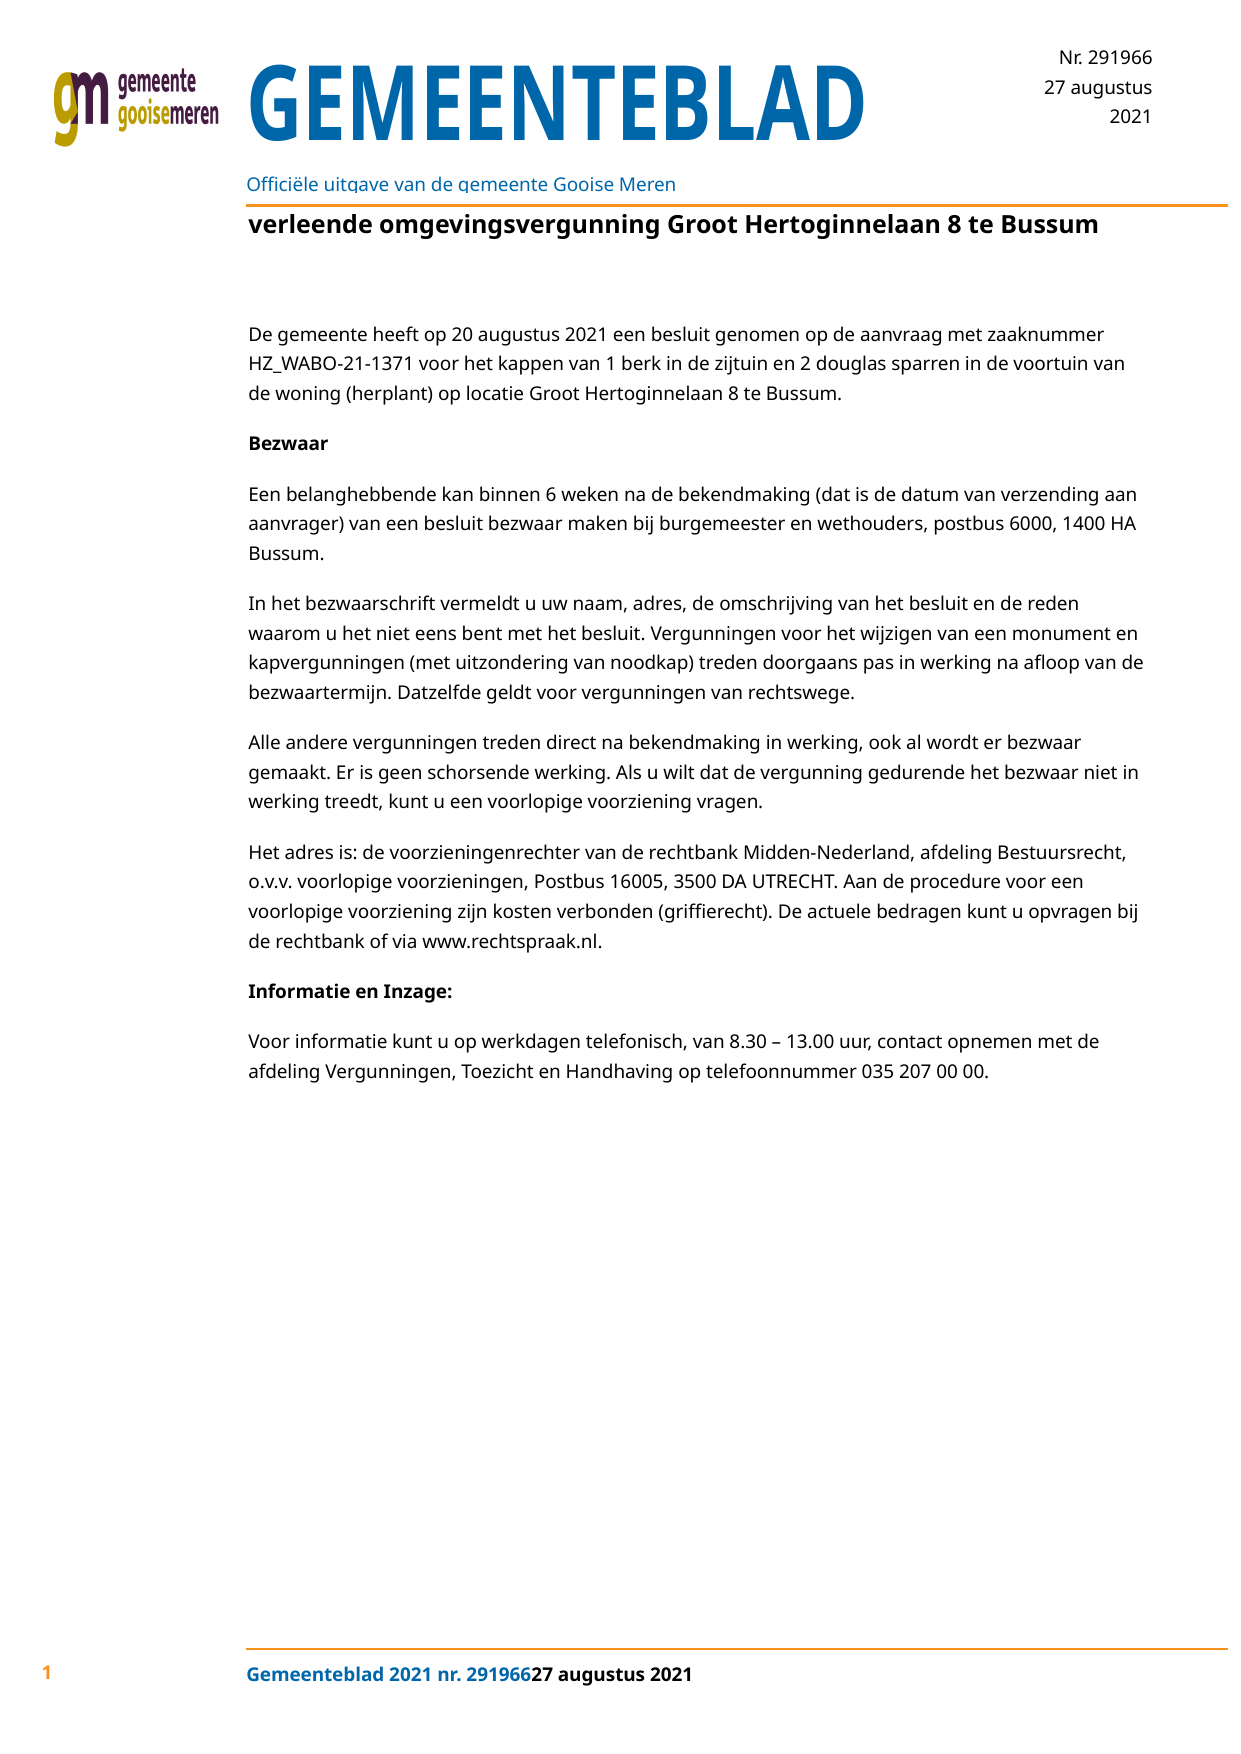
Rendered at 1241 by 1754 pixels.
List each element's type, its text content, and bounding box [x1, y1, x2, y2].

picture [41, 47, 231, 172]
text Voor informatie kunt u op werkdagen telefonisch, van 8.30 – 13.00 uur, contact opnemen met de afdeling Vergunningen, Toezicht en Handhaving op telefoonnummer 035 207 00 00. [248, 1029, 1152, 1084]
text In het bezwaarschrift vermeldt u uw naam, adres, de omschrijving van het besluit en de reden waarom u het niet eens bent met het besluit. Vergunningen voor het wijzigen van een monument en kapvergunningen (met uitzondering van noodkap) treden doorgaans pas in werking na afloop van de bezwaartermijn. Datzelfde geldt voor vergunningen van rechtswege. [248, 590, 1152, 705]
text De gemeente heeft op 20 augustus 2021 een besluit genomen op de aanvraag met zaaknummer HZ_WABO-21-1371 voor het kappen van 1 berk in de zijtuin en 2 douglas sparren in de voortuin van de woning (herplant) op locatie Groot Hertoginnelaan 8 te Bussum. [248, 321, 1152, 406]
text Een belanghebbende kan binnen 6 weken na de bekendmaking (dat is de datum van verzending aan aanvrager) van een besluit bezwaar maken bij burgemeester en wethouders, postbus 6000, 1400 HA Bussum. [248, 481, 1152, 566]
text Bezwaar [248, 430, 1152, 456]
text verleende omgevingsvergunning Groot Hertoginnelaan 8 te Bussum [248, 207, 1152, 241]
text Het adres is: de voorzieningenrechter van de rechtbank Midden-Nederland, afdeling Bestuursrecht, o.v.v. voorlopige voorzieningen, Postbus 16005, 3500 DA UTRECHT. Aan de procedure voor een voorlopige voorziening zijn kosten verbonden (griffierecht). De actuele bedragen kunt u opvragen bij de rechtbank of via www.rechtspraak.nl. [248, 839, 1152, 953]
text Informatie en Inzage: [248, 978, 1152, 1004]
text Alle andere vergunningen treden direct na bekendmaking in werking, ook al wordt er bezwaar gemaakt. Er is geen schorsende werking. Als u wilt dat de vergunning gedurende het bezwaar niet in werking treedt, kunt u een voorlopige voorziening vragen. [248, 729, 1152, 814]
